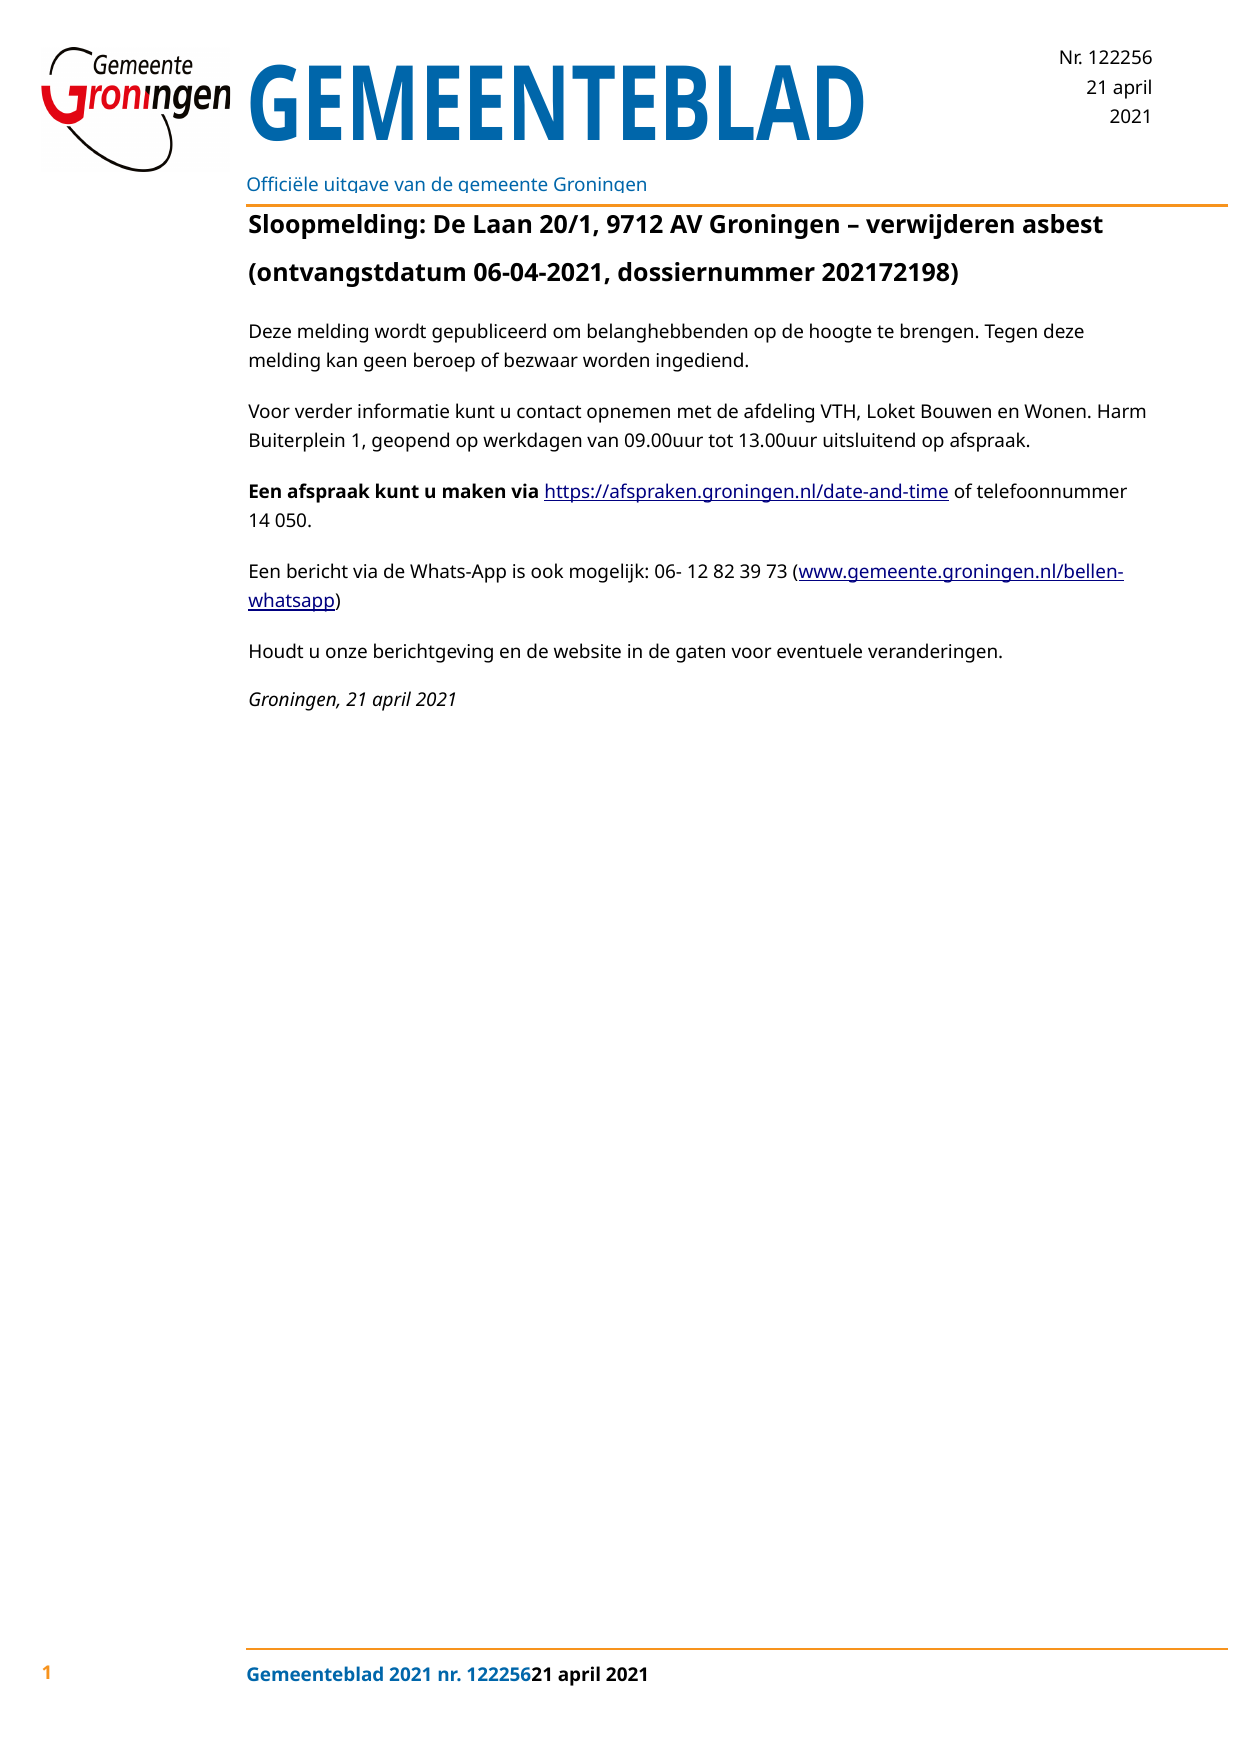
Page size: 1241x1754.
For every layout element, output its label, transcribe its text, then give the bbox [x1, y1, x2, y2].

text Sloopmelding: De Laan 20/1, 9712 AV Groningen – verwijderen asbest (ontvangstdatum 06-04-2021, dossiernummer 202172198) [248, 207, 1152, 288]
text Een afspraak kunt u maken via https://afspraken.groningen.nl/date-and-time of telefoonnummer 14 050. [248, 478, 1152, 533]
text Groningen, 21 april 2021 [248, 686, 1152, 711]
picture [41, 47, 231, 172]
text Deze melding wordt gepubliceerd om belanghebbenden op de hoogte te brengen. Tegen deze melding kan geen beroep of bezwaar worden ingediend. [248, 318, 1152, 373]
text Voor verder informatie kunt u contact opnemen met de afdeling VTH, Loket Bouwen en Wonen. Harm Buiterplein 1, geopend op werkdagen van 09.00uur tot 13.00uur uitsluitend op afspraak. [248, 398, 1152, 453]
text Een bericht via de Whats-App is ook mogelijk: 06- 12 82 39 73 (www.gemeente.groningen.nl/bellen-whatsapp) [248, 558, 1152, 613]
text Houdt u onze berichtgeving en de website in de gaten voor eventuele veranderingen. [248, 638, 1152, 664]
